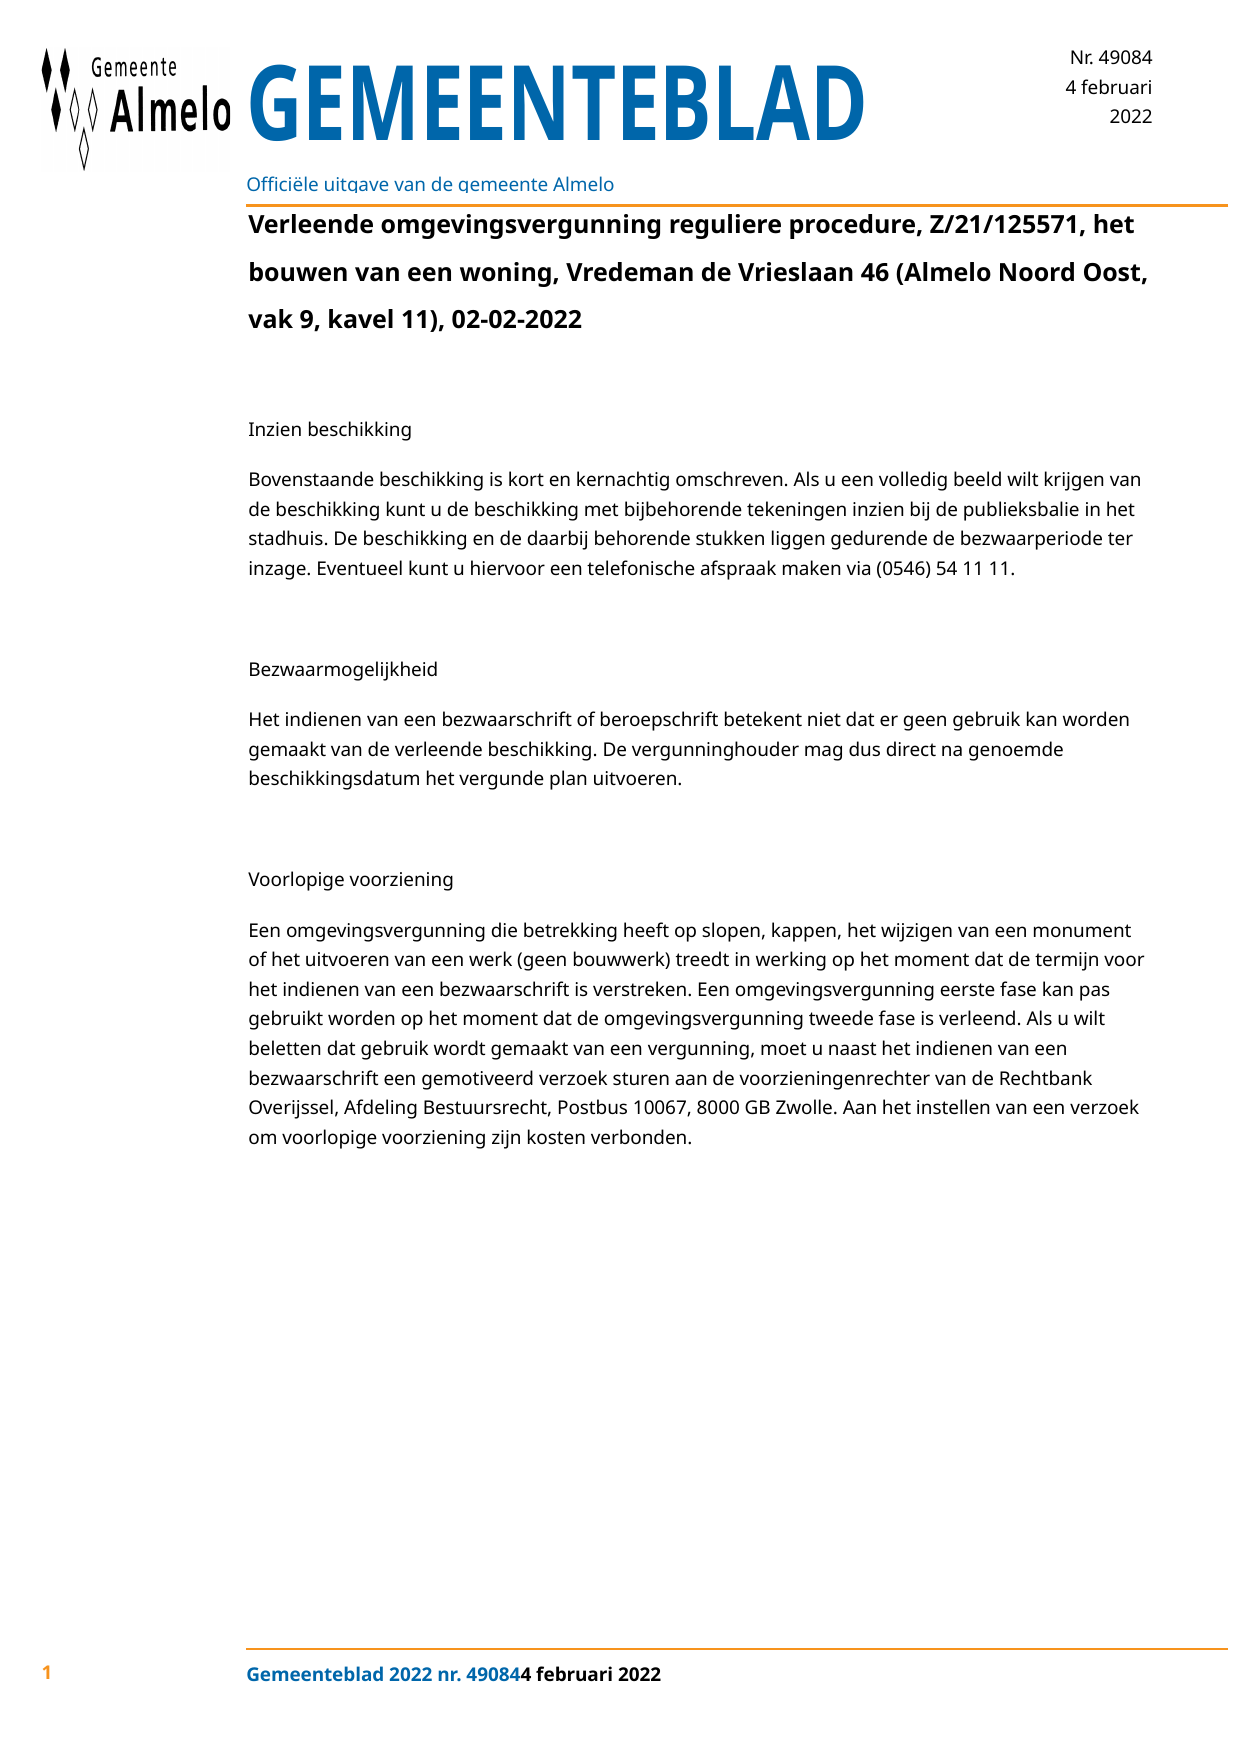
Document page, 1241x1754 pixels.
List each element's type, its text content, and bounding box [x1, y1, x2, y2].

text Bovenstaande beschikking is kort en kernachtig omschreven. Als u een volledig beeld wilt krijgen van de beschikking kunt u de beschikking met bijbehorende tekeningen inzien bij de publieksbalie in het stadhuis. De beschikking en de daarbij behorende stukken liggen gedurende de bezwaarperiode ter inzage. Eventueel kunt u hiervoor een telefonische afspraak maken via (0546) 54 11 11. [248, 466, 1152, 581]
text Verleende omgevingsvergunning reguliere procedure, Z/21/125571, het bouwen van een woning, Vredeman de Vrieslaan 46 (Almelo Noord Oost, vak 9, kavel 11), 02-02-2022 [248, 207, 1152, 336]
text Het indienen van een bezwaarschrift of beroepschrift betekent niet dat er geen gebruik kan worden gemaakt van de verleende beschikking. De vergunninghouder mag dus direct na genoemde beschikkingsdatum het vergunde plan uitvoeren. [248, 706, 1152, 791]
text Een omgevingsvergunning die betrekking heeft op slopen, kappen, het wijzigen van een monument of het uitvoeren van een werk (geen bouwwerk) treedt in werking op het moment dat de termijn voor het indienen van een bezwaarschrift is verstreken. Een omgevingsvergunning eerste fase kan pas gebruikt worden op het moment dat de omgevingsvergunning tweede fase is verleend. Als u wilt beletten dat gebruik wordt gemaakt van een vergunning, moet u naast het indienen van een bezwaarschrift een gemotiveerd verzoek sturen aan de voorzieningenrechter van de Rechtbank Overijssel, Afdeling Bestuursrecht, Postbus 10067, 8000 GB Zwolle. Aan het instellen van een verzoek om voorlopige voorziening zijn kosten verbonden. [248, 917, 1152, 1149]
text Voorlopige voorziening [248, 866, 1152, 892]
text Bezwaarmogelijkheid [248, 656, 1152, 682]
text Inzien beschikking [248, 416, 1152, 442]
picture [41, 47, 231, 172]
